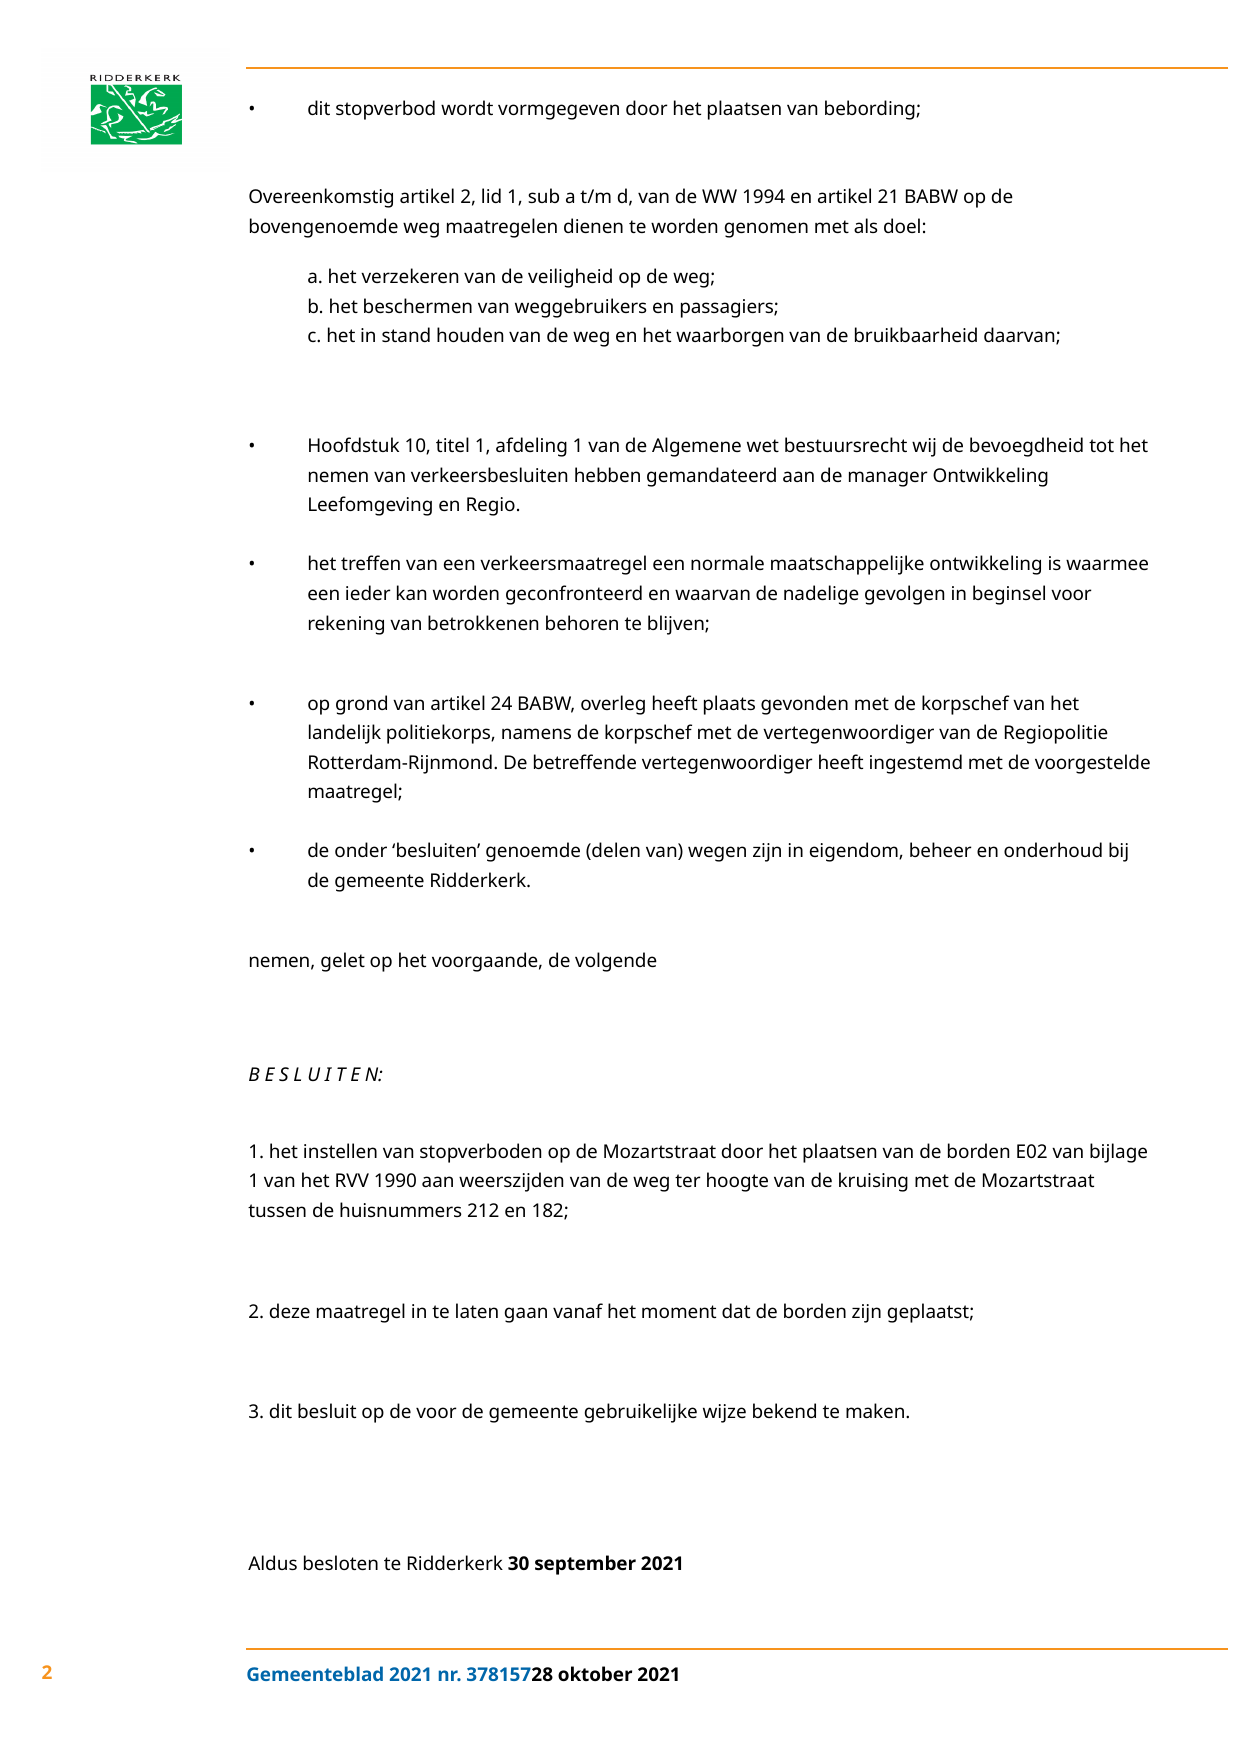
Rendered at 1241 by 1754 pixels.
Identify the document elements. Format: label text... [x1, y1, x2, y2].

text Overeenkomstig artikel 2, lid 1, sub a t/m d, van de WW 1994 en artikel 21 BABW op de bovengenoemde weg maatregelen dienen te worden genomen met als doel: [248, 183, 1152, 239]
list c. het in stand houden van de weg en het waarborgen van de bruikbaarheid daarvan; [248, 323, 1152, 348]
list de onder ‘besluiten’ genoemde (delen van) wegen zijn in eigendom, beheer en onderhoud bij de gemeente Ridderkerk. [248, 838, 1152, 893]
text 1. het instellen van stopverboden op de Mozartstraat door het plaatsen van de borden E02 van bijlage 1 van het RVV 1990 aan weerszijden van de weg ter hoogte van de kruising met de Mozartstraat tussen de huisnummers 212 en 182; [248, 1138, 1152, 1223]
list dit stopverbod wordt vormgegeven door het plaatsen van bebording; [248, 95, 1152, 121]
list b. het beschermen van weggebruikers en passagiers; [248, 293, 1152, 319]
list Hoofdstuk 10, titel 1, afdeling 1 van de Algemene wet bestuursrecht wij de bevoegdheid tot het nemen van verkeersbesluiten hebben gemandateerd aan de manager Ontwikkeling Leefomgeving en Regio. [248, 432, 1152, 517]
list a. het verzekeren van de veiligheid op de weg; [248, 263, 1152, 289]
text 2. deze maatregel in te laten gaan vanaf het moment dat de borden zijn geplaatst; [248, 1298, 1152, 1323]
text 3. dit besluit op de voor de gemeente gebruikelijke wijze bekend te maken. [248, 1399, 1152, 1424]
text B E S L U I T E N: [248, 1062, 1152, 1087]
picture [41, 47, 231, 172]
list het treffen van een verkeersmaatregel een normale maatschappelijke ontwikkeling is waarmee een ieder kan worden geconfronteerd en waarvan de nadelige gevolgen in beginsel voor rekening van betrokkenen behoren te blijven; [248, 551, 1152, 636]
text Aldus besloten te Ridderkerk 30 september 2021 [248, 1550, 1152, 1576]
text nemen, gelet op het voorgaande, de volgende [248, 947, 1152, 973]
list op grond van artikel 24 BABW, overleg heeft plaats gevonden met de korpschef van het landelijk politiekorps, namens de korpschef met de vertegenwoordiger van de Regiopolitie Rotterdam-Rijnmond. De betreffende vertegenwoordiger heeft ingestemd met de voorgestelde maatregel; [248, 690, 1152, 804]
